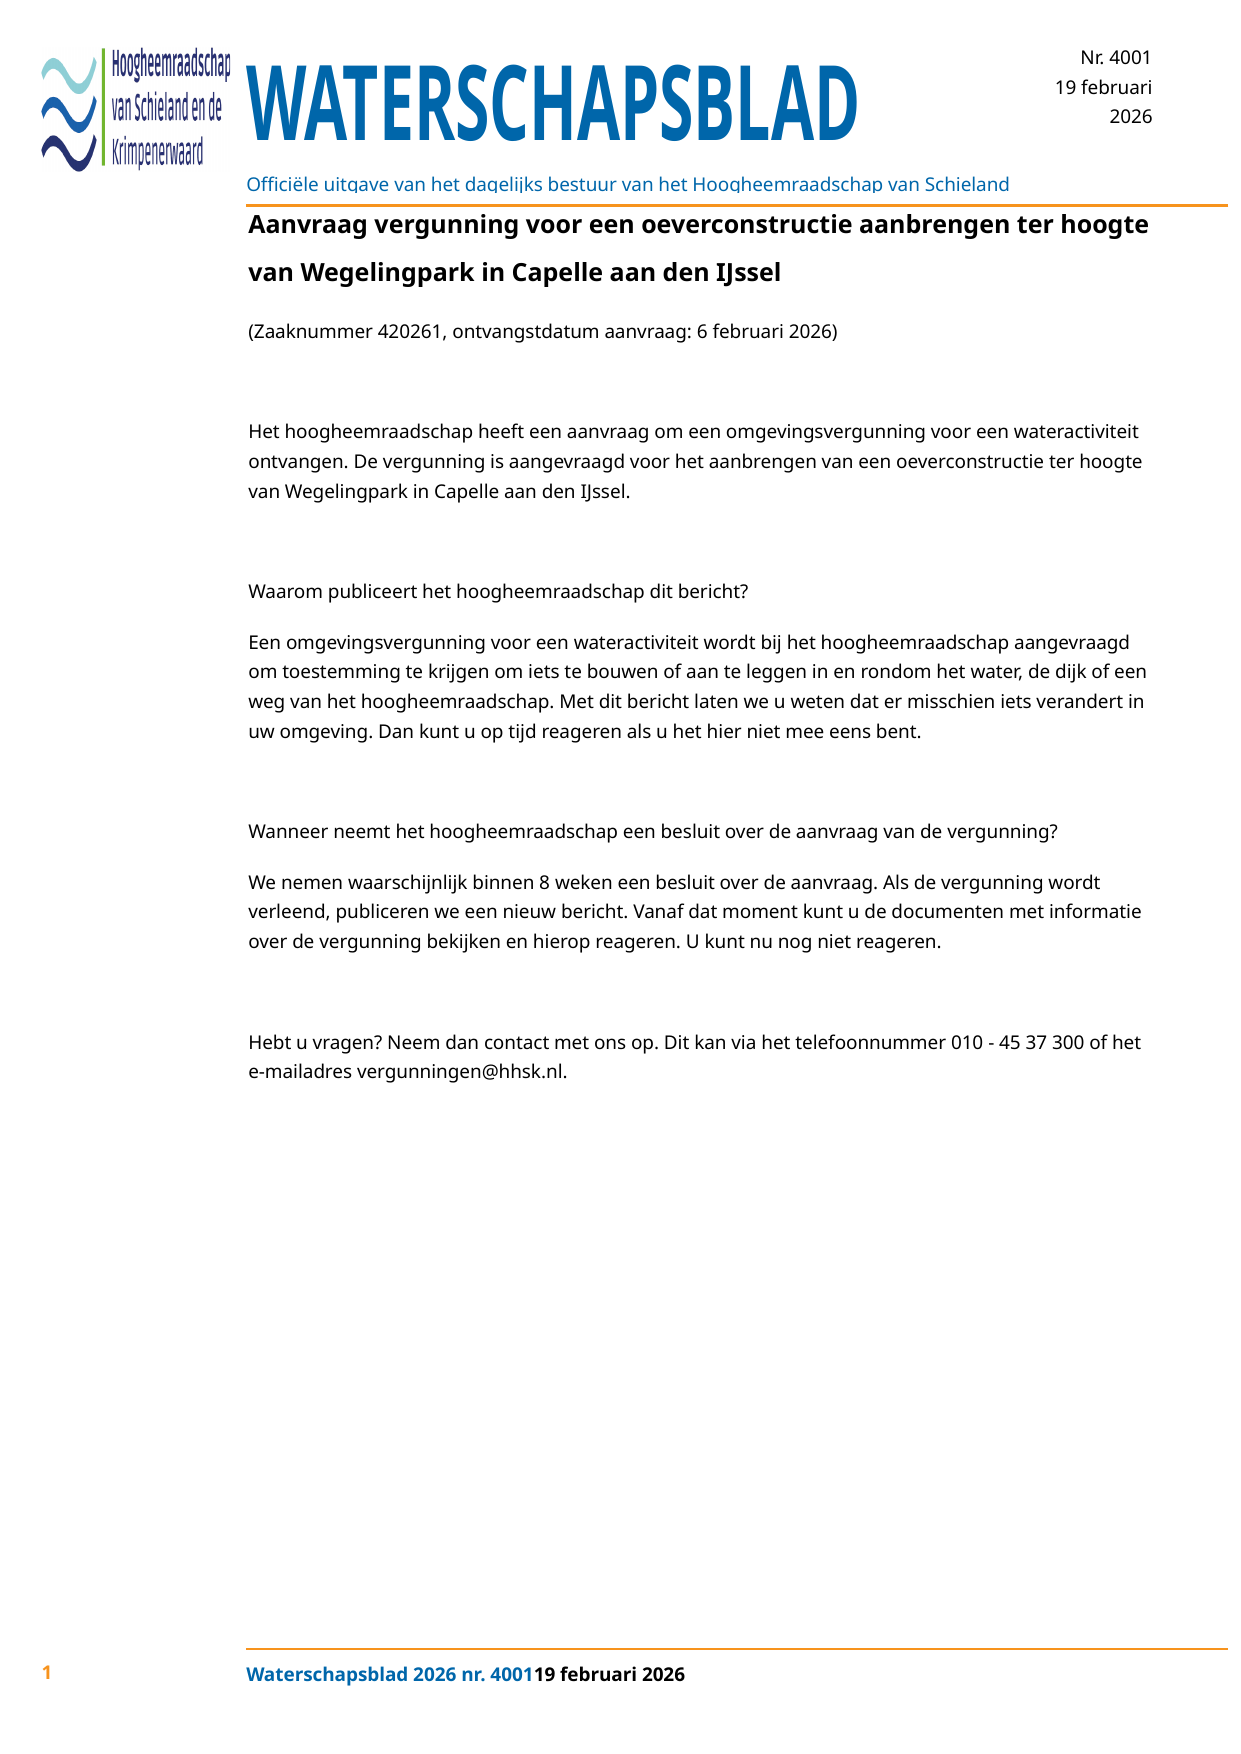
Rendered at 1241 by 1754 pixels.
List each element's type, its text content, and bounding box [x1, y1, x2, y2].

text Het hoogheemraadschap heeft een aanvraag om een omgevingsvergunning voor een wateractiviteit ontvangen. De vergunning is aangevraagd voor het aanbrengen van een oeverconstructie ter hoogte van Wegelingpark in Capelle aan den IJssel. [248, 419, 1152, 504]
text (Zaaknummer 420261, ontvangstdatum aanvraag: 6 februari 2026) [248, 318, 1152, 344]
text Hebt u vragen? Neem dan contact met ons op. Dit kan via het telefoonnummer 010 - 45 37 300 of het e-mailadres vergunningen@hhsk.nl. [248, 1029, 1152, 1084]
text Waarom publiceert het hoogheemraadschap dit bericht? [248, 579, 1152, 604]
text Een omgevingsvergunning voor een wateractiviteit wordt bij het hoogheemraadschap aangevraagd om toestemming te krijgen om iets te bouwen of aan te leggen in en rondom het water, de dijk of een weg van het hoogheemraadschap. Met dit bericht laten we u weten dat er misschien iets verandert in uw omgeving. Dan kunt u op tijd reageren als u het hier niet mee eens bent. [248, 629, 1152, 744]
text We nemen waarschijnlijk binnen 8 weken een besluit over de aanvraag. Als de vergunning wordt verleend, publiceren we een nieuw bericht. Vanaf dat moment kunt u de documenten met informatie over de vergunning bekijken en hierop reageren. U kunt nu nog niet reageren. [248, 869, 1152, 954]
text Aanvraag vergunning voor een oeverconstructie aanbrengen ter hoogte van Wegelingpark in Capelle aan den IJssel [248, 207, 1152, 288]
picture [41, 47, 231, 172]
text Wanneer neemt het hoogheemraadschap een besluit over de aanvraag van de vergunning? [248, 819, 1152, 844]
